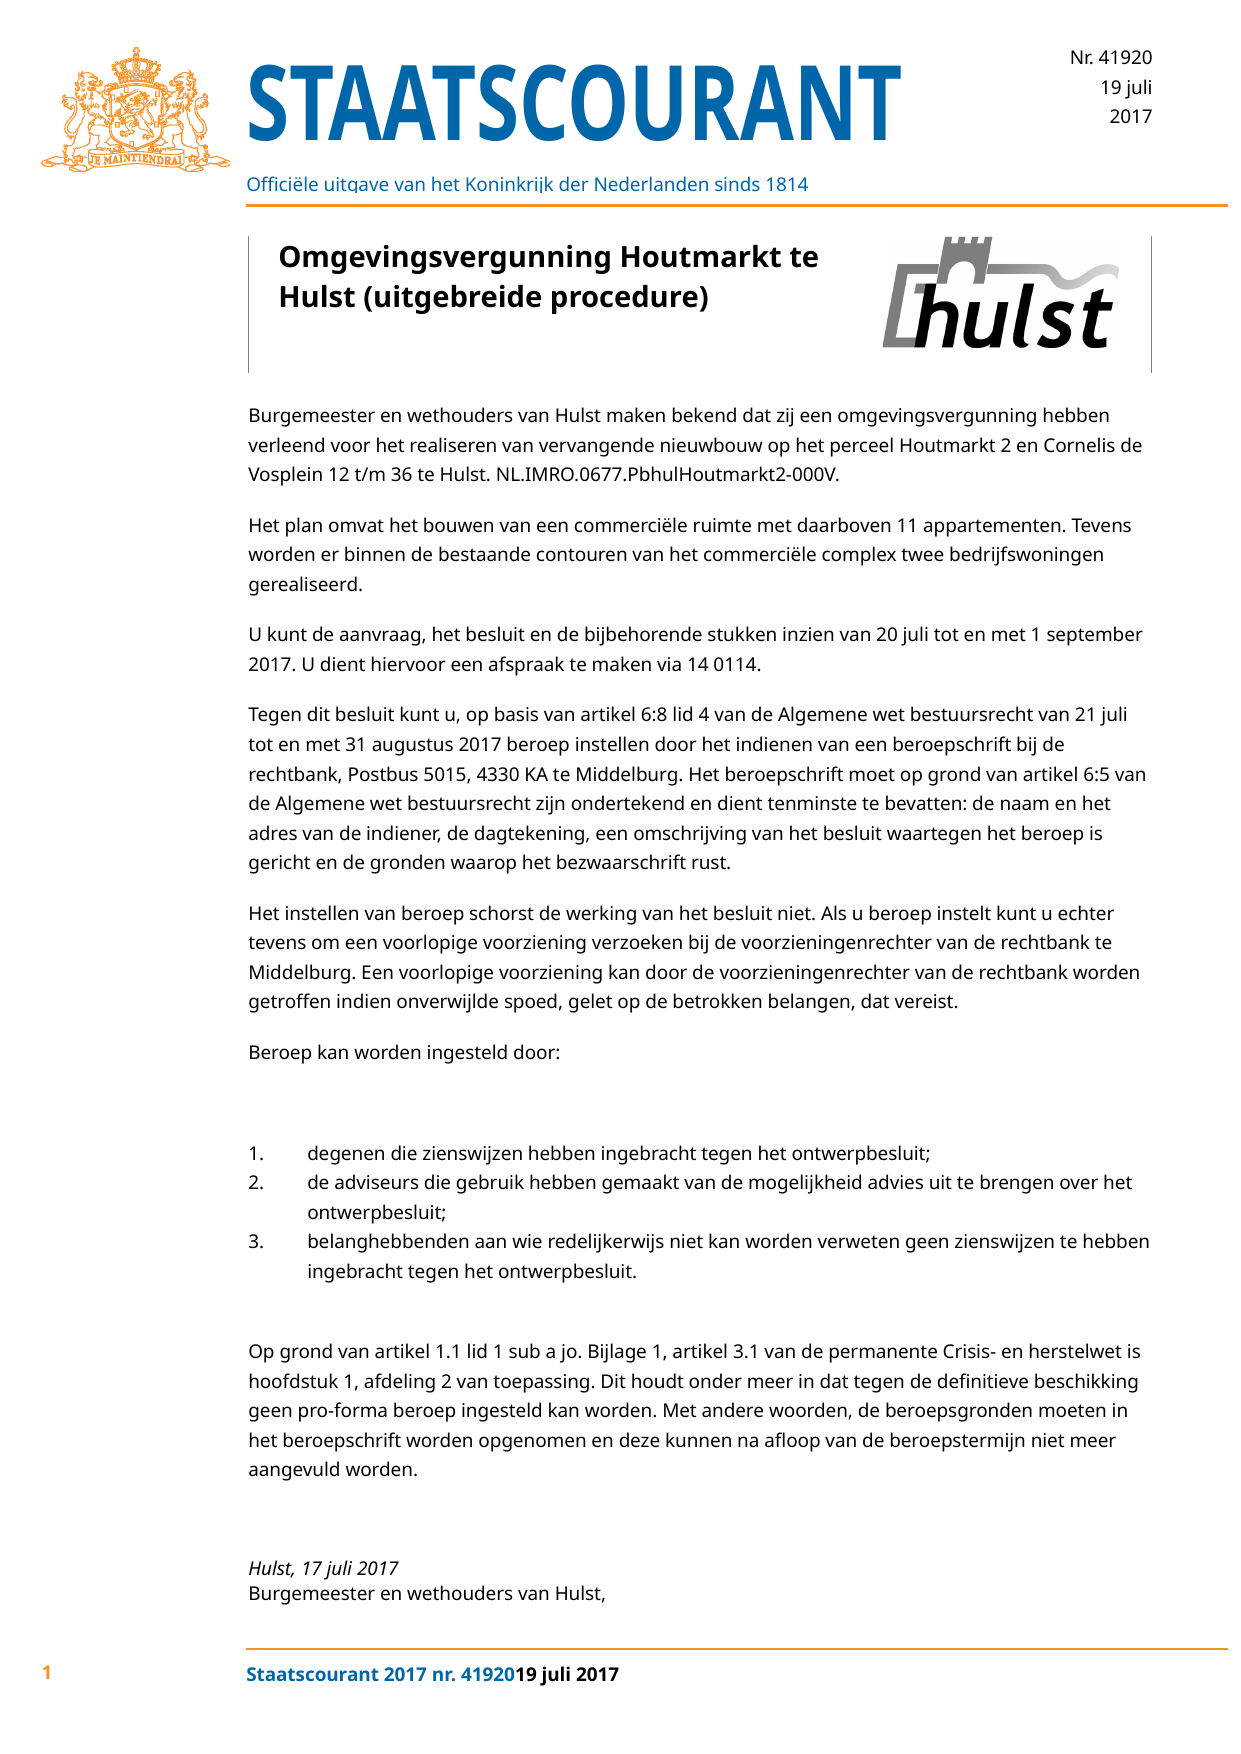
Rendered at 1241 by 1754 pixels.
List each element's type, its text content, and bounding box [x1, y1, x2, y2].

list belanghebbenden aan wie redelijkerwijs niet kan worden verweten geen zienswijzen te hebben ingebracht tegen het ontwerpbesluit. [248, 1229, 1152, 1284]
text Beroep kan worden ingesteld door: [248, 1039, 1152, 1065]
table_header [850, 236, 1151, 373]
picture [882, 236, 1119, 348]
text U kunt de aanvraag, het besluit en de bijbehorende stukken inzien van 20 juli tot en met 1 september 2017. U dient hiervoor een afspraak te maken via 14 0114. [248, 622, 1152, 677]
text Burgemeester en wethouders van Hulst maken bekend dat zij een omgevingsvergunning hebben verleend voor het realiseren van vervangende nieuwbouw op het perceel Houtmarkt 2 en Cornelis de Vosplein 12 t/m 36 te Hulst. NL.IMRO.0677.PbhulHoutmarkt2-000V. [248, 402, 1152, 487]
table_header Omgevingsvergunning Houtmarkt te Hulst (uitgebreide procedure) [249, 236, 850, 373]
list degenen die zienswijzen hebben ingebracht tegen het ontwerpbesluit; [248, 1140, 1152, 1166]
list de adviseurs die gebruik hebben gemaakt van de mogelijkheid advies uit te brengen over het ontwerpbesluit; [248, 1169, 1152, 1225]
text Hulst, 17 juli 2017 [248, 1555, 1152, 1581]
text Het instellen van beroep schorst de werking van het besluit niet. Als u beroep instelt kunt u echter tevens om een voorlopige voorziening verzoeken bij de voorzieningenrechter van de rechtbank te Middelburg. Een voorlopige voorziening kan door de voorzieningenrechter van de rechtbank worden getroffen indien onverwijlde spoed, gelet op de betrokken belangen, dat vereist. [248, 900, 1152, 1014]
text Op grond van artikel 1.1 lid 1 sub a jo. Bijlage 1, artikel 3.1 van de permanente Crisis- en herstelwet is hoofdstuk 1, afdeling 2 van toepassing. Dit houdt onder meer in dat tegen de definitieve beschikking geen pro-forma beroep ingesteld kan worden. Met andere woorden, de beroepsgronden moeten in het beroepschrift worden opgenomen en deze kunnen na afloop van de beroepstermijn niet meer aangevuld worden. [248, 1338, 1152, 1482]
picture [41, 47, 231, 172]
text Tegen dit besluit kunt u, op basis van artikel 6:8 lid 4 van de Algemene wet bestuursrecht van 21 juli tot en met 31 augustus 2017 beroep instellen door het indienen van een beroepschrift bij de rechtbank, Postbus 5015, 4330 KA te Middelburg. Het beroepschrift moet op grond van artikel 6:5 van de Algemene wet bestuursrecht zijn ondertekend en dient tenminste te bevatten: de naam en het adres van de indiener, de dagtekening, een omschrijving van het besluit waartegen het beroep is gericht en de gronden waarop het bezwaarschrift rust. [248, 702, 1152, 875]
text Burgemeester en wethouders van Hulst, [248, 1581, 1152, 1606]
text Het plan omvat het bouwen van een commerciële ruimte met daarboven 11 appartementen. Tevens worden er binnen de bestaande contouren van het commerciële complex twee bedrijfswoningen gerealiseerd. [248, 512, 1152, 597]
